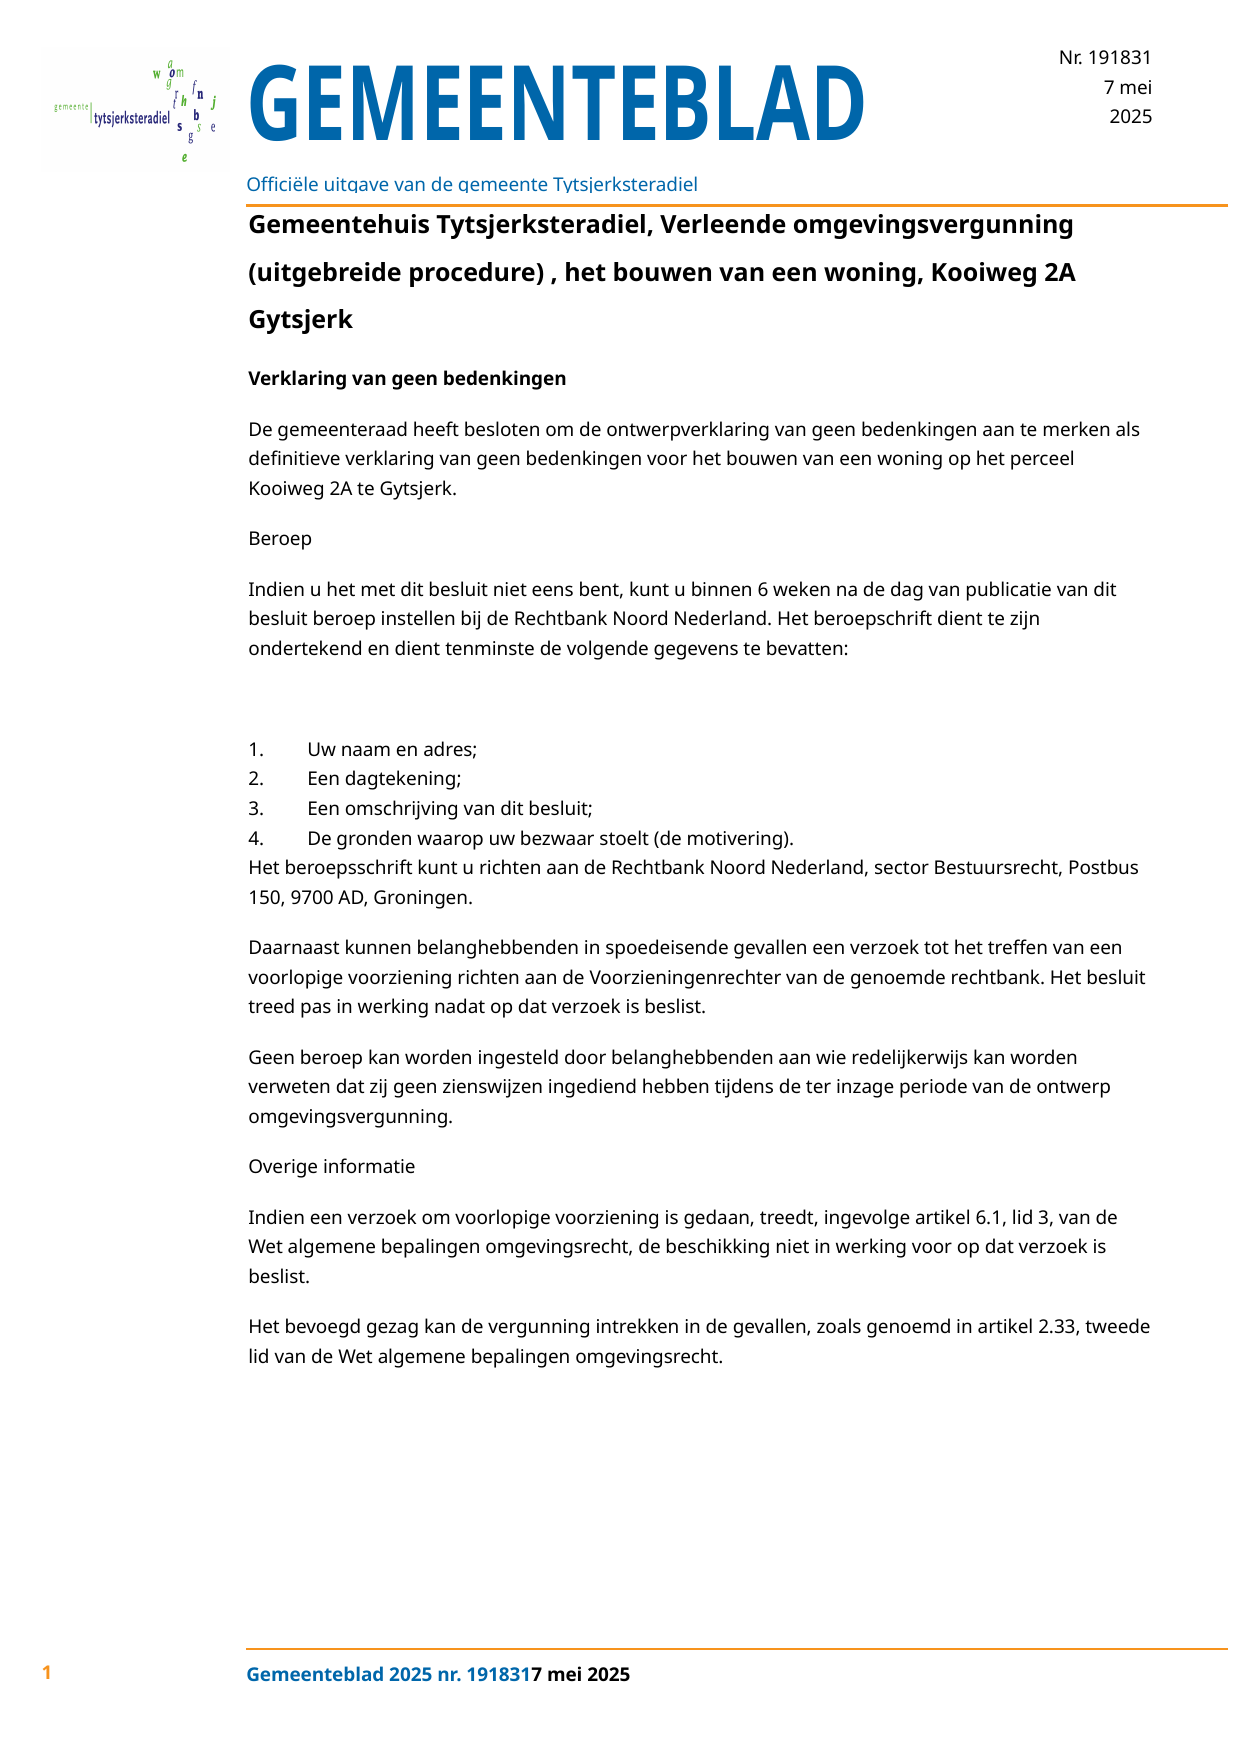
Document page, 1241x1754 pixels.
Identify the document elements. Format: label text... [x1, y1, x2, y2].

list Een dagtekening; [248, 766, 1152, 791]
text Verklaring van geen bedenkingen [248, 366, 1152, 391]
text Geen beroep kan worden ingesteld door belanghebbenden aan wie redelijkerwijs kan worden verweten dat zij geen zienswijzen ingediend hebben tijdens de ter inzage periode van de ontwerp omgevingsvergunning. [248, 1044, 1152, 1129]
text Het bevoegd gezag kan de vergunning intrekken in de gevallen, zoals genoemd in artikel 2.33, tweede lid van de Wet algemene bepalingen omgevingsrecht. [248, 1313, 1152, 1369]
picture [41, 47, 231, 172]
text Indien u het met dit besluit niet eens bent, kunt u binnen 6 weken na de dag van publicatie van dit besluit beroep instellen bij de Rechtbank Noord Nederland. Het beroepschrift dient te zijn ondertekend en dient tenminste de volgende gegevens te bevatten: [248, 576, 1152, 661]
text Daarnaast kunnen belanghebbenden in spoedeisende gevallen een verzoek tot het treffen van een voorlopige voorziening richten aan de Voorzieningenrechter van de genoemde rechtbank. Het besluit treed pas in werking nadat op dat verzoek is beslist. [248, 934, 1152, 1019]
list De gronden waarop uw bezwaar stoelt (de motivering). [248, 825, 1152, 850]
list Uw naam en adres; [248, 736, 1152, 762]
list Een omschrijving van dit besluit; [248, 795, 1152, 821]
text De gemeenteraad heeft besloten om de ontwerpverklaring van geen bedenkingen aan te merken als definitieve verklaring van geen bedenkingen voor het bouwen van een woning op het perceel Kooiweg 2A te Gytsjerk. [248, 416, 1152, 501]
text Gemeentehuis Tytsjerksteradiel, Verleende omgevingsvergunning (uitgebreide procedure) , het bouwen van een woning, Kooiweg 2A Gytsjerk [248, 207, 1152, 336]
text Beroep [248, 526, 1152, 551]
text Het beroepsschrift kunt u richten aan de Rechtbank Noord Nederland, sector Bestuursrecht, Postbus 150, 9700 AD, Groningen. [248, 854, 1152, 909]
text Overige informatie [248, 1153, 1152, 1179]
text Indien een verzoek om voorlopige voorziening is gedaan, treedt, ingevolge artikel 6.1, lid 3, van de Wet algemene bepalingen omgevingsrecht, de beschikking niet in werking voor op dat verzoek is beslist. [248, 1204, 1152, 1289]
